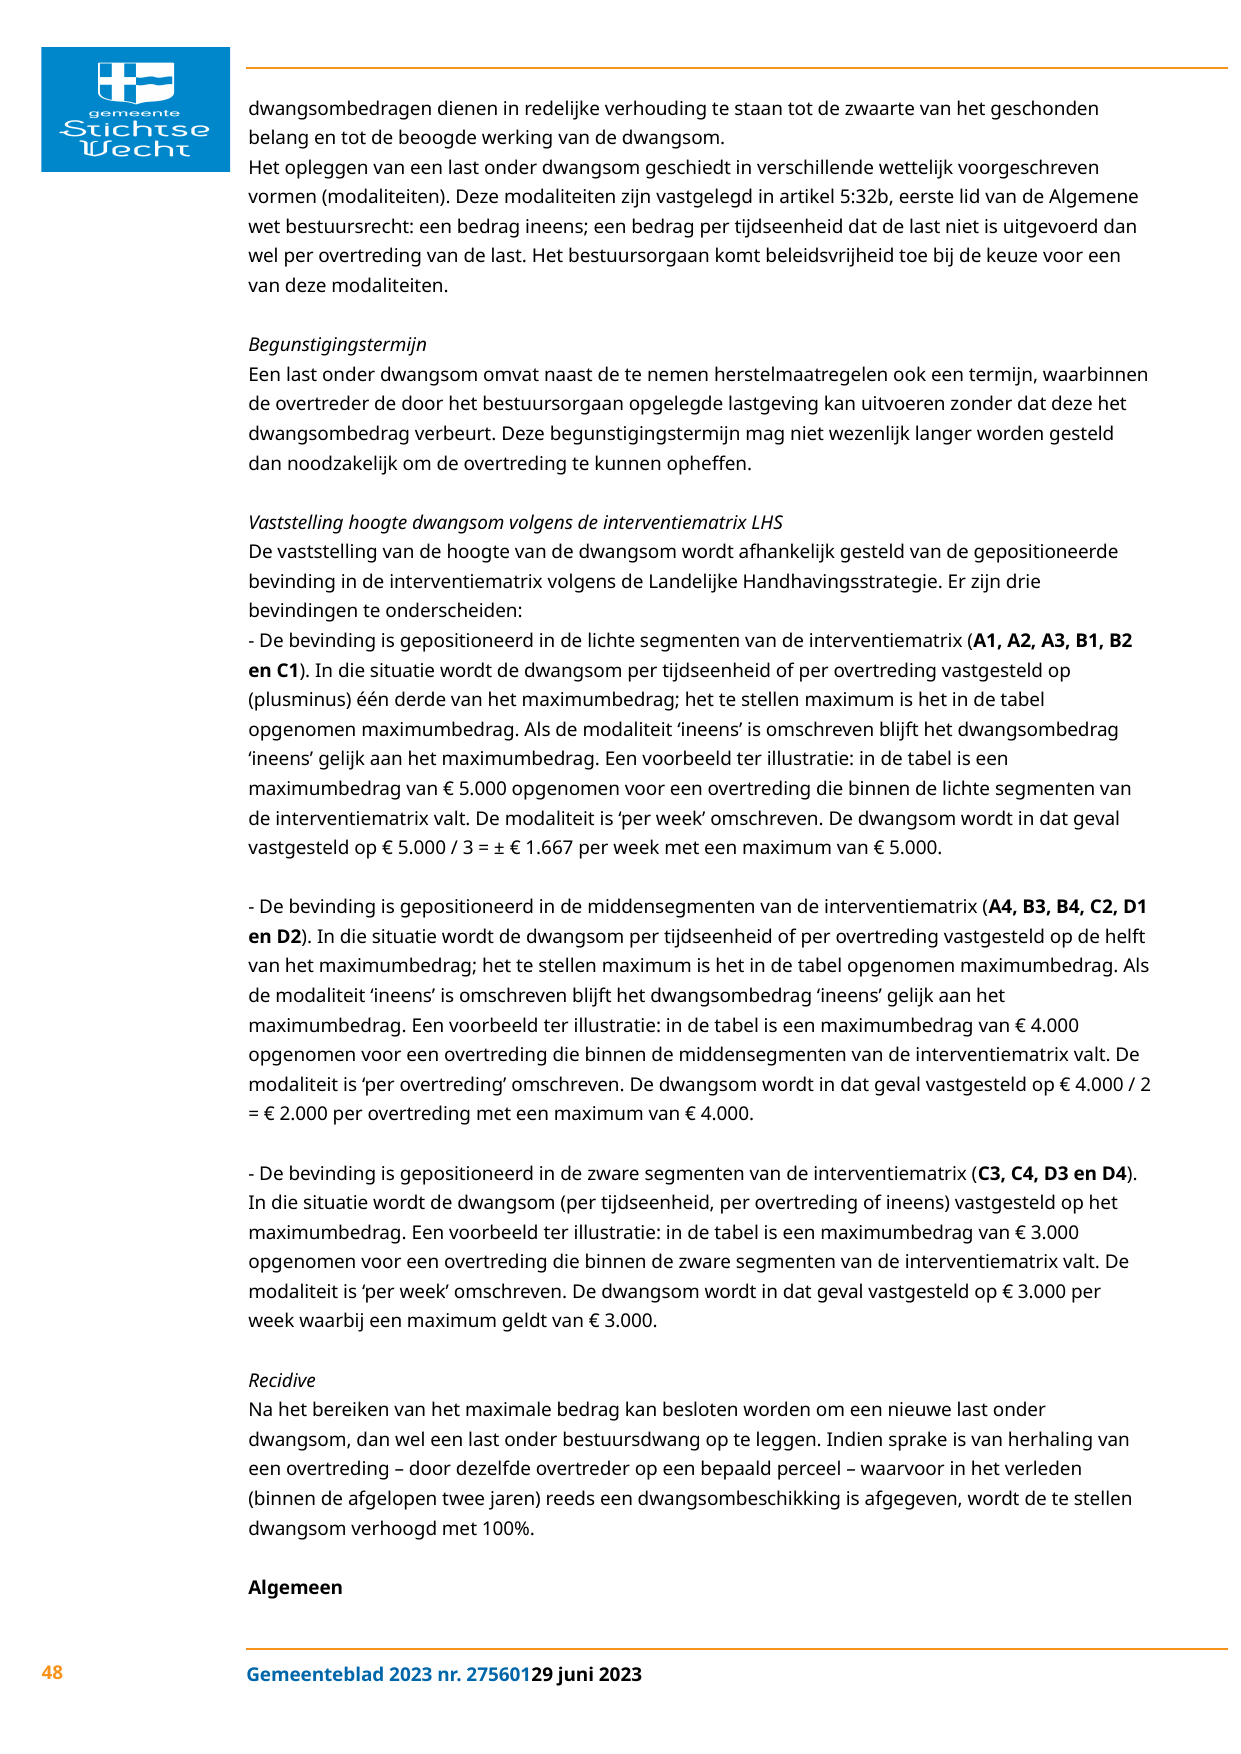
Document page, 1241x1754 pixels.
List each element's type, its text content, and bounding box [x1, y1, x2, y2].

text Een last onder dwangsom omvat naast de te nemen herstelmaatregelen ook een termijn, waarbinnen de overtreder de door het bestuursorgaan opgelegde lastgeving kan uitvoeren zonder dat deze het dwangsombedrag verbeurt. Deze begunstigingstermijn mag niet wezenlijk langer worden gesteld dan noodzakelijk om de overtreding te kunnen opheffen. [248, 361, 1152, 476]
text Begunstigingstermijn [248, 331, 1152, 357]
text Recidive [248, 1367, 1152, 1393]
text - De bevinding is gepositioneerd in de lichte segmenten van de interventiematrix (A1, A2, A3, B1, B2 en C1). In die situatie wordt de dwangsom per tijdseenheid of per overtreding vastgesteld op (plusminus) één derde van het maximumbedrag; het te stellen maximum is het in de tabel opgenomen maximumbedrag. Als de modaliteit ‘ineens’ is omschreven blijft het dwangsombedrag ‘ineens’ gelijk aan het maximumbedrag. Een voorbeeld ter illustratie: in de tabel is een maximumbedrag van € 5.000 opgenomen voor een overtreding die binnen de lichte segmenten van de interventiematrix valt. De modaliteit is ‘per week’ omschreven. De dwangsom wordt in dat geval vastgesteld op € 5.000 / 3 = ± € 1.667 per week met een maximum van € 5.000. [248, 627, 1152, 860]
text Na het bereiken van het maximale bedrag kan besloten worden om een nieuwe last onder dwangsom, dan wel een last onder bestuursdwang op te leggen. Indien sprake is van herhaling van een overtreding – door dezelfde overtreder op een bepaald perceel – waarvoor in het verleden (binnen de afgelopen twee jaren) reeds een dwangsombeschikking is afgegeven, wordt de te stellen dwangsom verhoogd met 100%. [248, 1396, 1152, 1541]
text Het opleggen van een last onder dwangsom geschiedt in verschillende wettelijk voorgeschreven vormen (modaliteiten). Deze modaliteiten zijn vastgelegd in artikel 5:32b, eerste lid van de Algemene wet bestuursrecht: een bedrag ineens; een bedrag per tijdseenheid dat de last niet is uitgevoerd dan wel per overtreding van de last. Het bestuursorgaan komt beleidsvrijheid toe bij de keuze voor een van deze modaliteiten. [248, 154, 1152, 298]
text - De bevinding is gepositioneerd in de zware segmenten van de interventiematrix (C3, C4, D3 en D4). In die situatie wordt de dwangsom (per tijdseenheid, per overtreding of ineens) vastgesteld op het maximumbedrag. Een voorbeeld ter illustratie: in de tabel is een maximumbedrag van € 3.000 opgenomen voor een overtreding die binnen de zware segmenten van de interventiematrix valt. De modaliteit is ‘per week’ omschreven. De dwangsom wordt in dat geval vastgesteld op € 3.000 per week waarbij een maximum geldt van € 3.000. [248, 1160, 1152, 1333]
text dwangsombedragen dienen in redelijke verhouding te staan tot de zwaarte van het geschonden belang en tot de beoogde werking van de dwangsom. [248, 95, 1152, 150]
text Vaststelling hoogte dwangsom volgens de interventiematrix LHS [248, 509, 1152, 535]
text - De bevinding is gepositioneerd in de middensegmenten van de interventiematrix (A4, B3, B4, C2, D1 en D2). In die situatie wordt de dwangsom per tijdseenheid of per overtreding vastgesteld op de helft van het maximumbedrag; het te stellen maximum is het in de tabel opgenomen maximumbedrag. Als de modaliteit ‘ineens’ is omschreven blijft het dwangsombedrag ‘ineens’ gelijk aan het maximumbedrag. Een voorbeeld ter illustratie: in de tabel is een maximumbedrag van € 4.000 opgenomen voor een overtreding die binnen de middensegmenten van de interventiematrix valt. De modaliteit is ‘per overtreding’ omschreven. De dwangsom wordt in dat geval vastgesteld op € 4.000 / 2 = € 2.000 per overtreding met een maximum van € 4.000. [248, 893, 1152, 1126]
picture [137, 63, 174, 103]
text Algemeen [248, 1574, 1152, 1600]
picture [99, 63, 135, 101]
text De vaststelling van de hoogte van de dwangsom wordt afhankelijk gesteld van de gepositioneerde bevinding in de interventiematrix volgens de Landelijke Handhavingsstrategie. Er zijn drie bevindingen te onderscheiden: [248, 538, 1152, 623]
